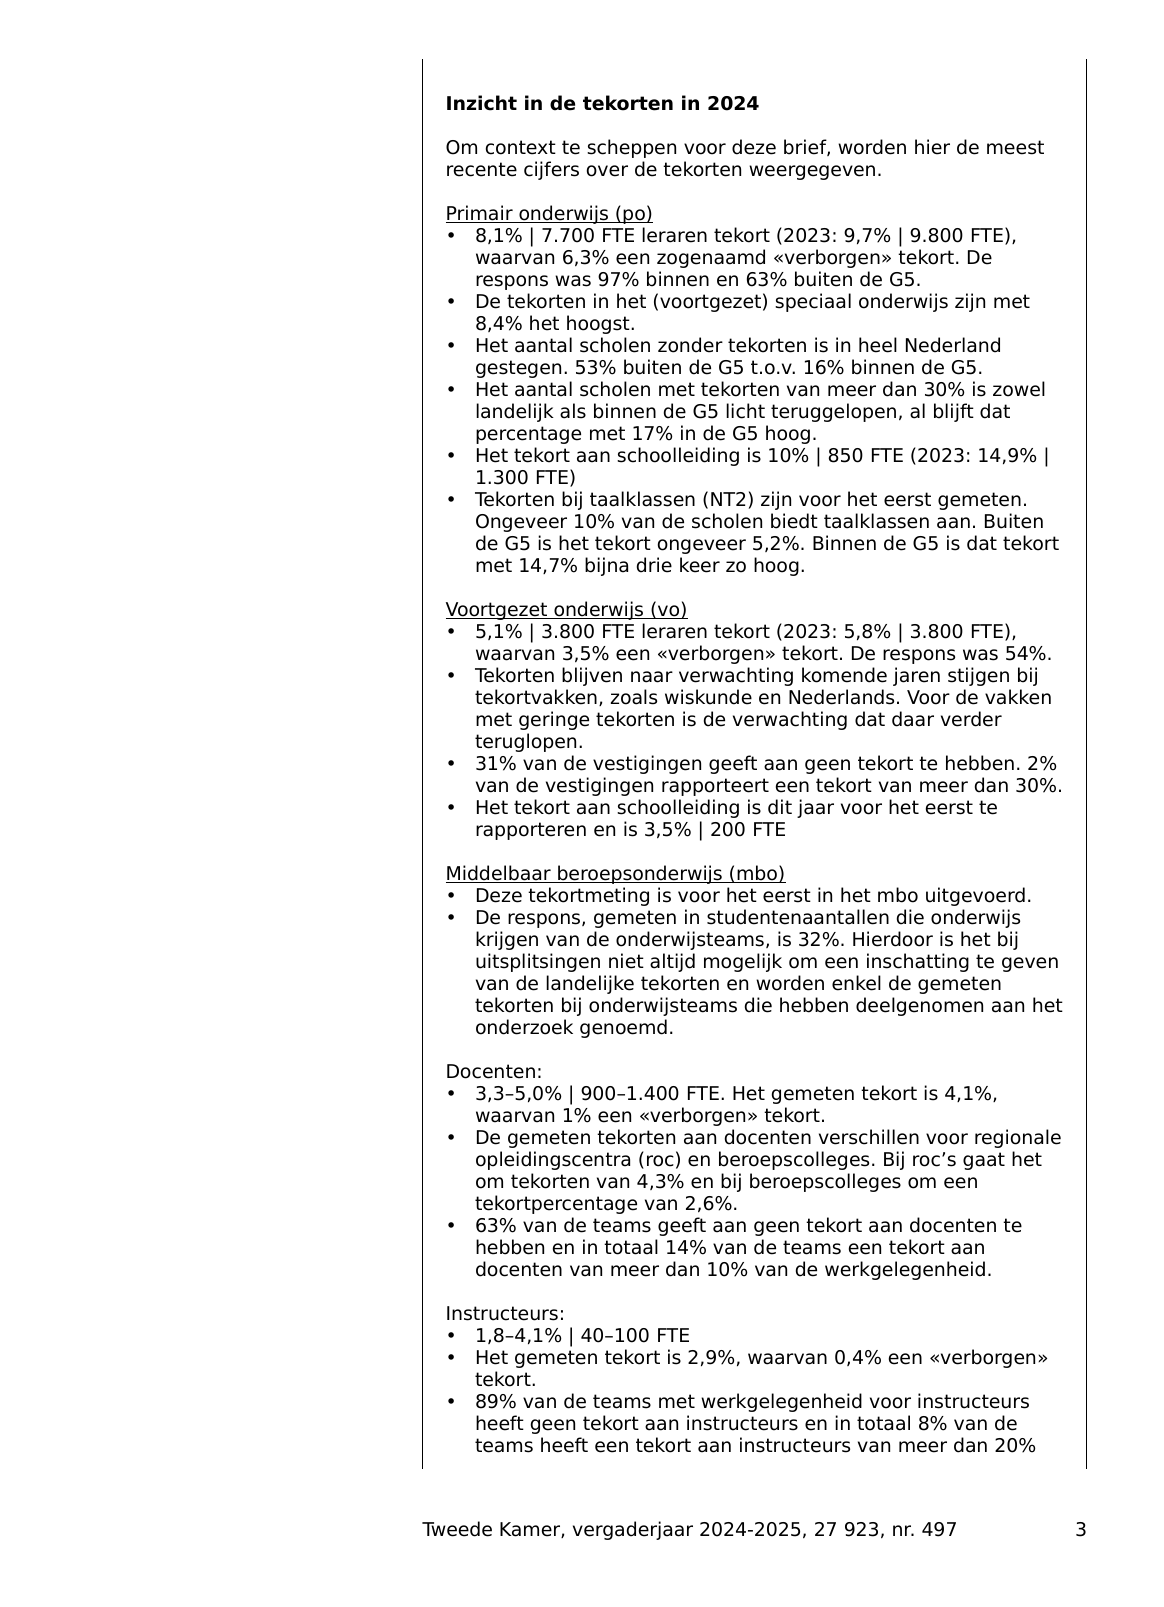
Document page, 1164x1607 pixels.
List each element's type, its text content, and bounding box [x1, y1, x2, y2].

table_header Inzicht in de tekorten in 2024 Om context te scheppen voor deze brief, worden hier de meest recente cijfers over de tekorten weergegeven. Primair onderwijs (po) • 8,1% | 7.700 FTE leraren tekort (2023: 9,7% | 9.800 FTE), waarvan 6,3% een zogenaamd «verborgen» tekort. De respons was 97% binnen en 63% buiten de G5. • De tekorten in het (voortgezet) speciaal onderwijs zijn met 8,4% het hoogst. • Het aantal scholen zonder tekorten is in heel Nederland gestegen. 53% buiten de G5 t.o.v. 16% binnen de G5. • Het aantal scholen met tekorten van meer dan 30% is zowel landelijk als binnen de G5 licht teruggelopen, al blijft dat percentage met 17% in de G5 hoog. • Het tekort aan schoolleiding is 10% | 850 FTE (2023: 14,9% | 1.300 FTE) • Tekorten bij taalklassen (NT2) zijn voor het eerst gemeten. Ongeveer 10% van de scholen biedt taalklassen aan. Buiten de G5 is het tekort ongeveer 5,2%. Binnen de G5 is dat tekort met 14,7% bijna drie keer zo hoog. Voortgezet onderwijs (vo) • 5,1% | 3.800 FTE leraren tekort (2023: 5,8% | 3.800 FTE), waarvan 3,5% een «verborgen» tekort. De respons was 54%. • Tekorten blijven naar verwachting komende jaren stijgen bij tekortvakken, zoals wiskunde en Nederlands. Voor de vakken met geringe tekorten is de verwachting dat daar verder teruglopen. • 31% van de vestigingen geeft aan geen tekort te hebben. 2% van de vestigingen rapporteert een tekort van meer dan 30%. • Het tekort aan schoolleiding is dit jaar voor het eerst te rapporteren en is 3,5% | 200 FTE Middelbaar beroepsonderwijs (mbo) • Deze tekortmeting is voor het eerst in het mbo uitgevoerd. • De respons, gemeten in studentenaantallen die onderwijs krijgen van de onderwijsteams, is 32%. Hierdoor is het bij uitsplitsingen niet altijd mogelijk om een inschatting te geven van de landelijke tekorten en worden enkel de gemeten tekorten bij onderwijsteams die hebben deelgenomen aan het onderzoek genoemd. Docenten: • 3,3–5,0% | 900–1.400 FTE. Het gemeten tekort is 4,1%, waarvan 1% een «verborgen» tekort. • De gemeten tekorten aan docenten verschillen voor regionale opleidingscentra (roc) en beroepscolleges. Bij roc’s gaat het om tekorten van 4,3% en bij beroepscolleges om een tekortpercentage van 2,6%. • 63% van de teams geeft aan geen tekort aan docenten te hebben en in totaal 14% van de teams een tekort aan docenten van meer dan 10% van de werkgelegenheid. Instructeurs: • 1,8–4,1% | 40–100 FTE • Het gemeten tekort is 2,9%, waarvan 0,4% een «verborgen» tekort. • 89% van de teams met werkgelegenheid voor instructeurs heeft geen tekort aan instructeurs en in totaal 8% van de teams heeft een tekort aan instructeurs van meer dan 20% [423, 59, 1086, 1469]
